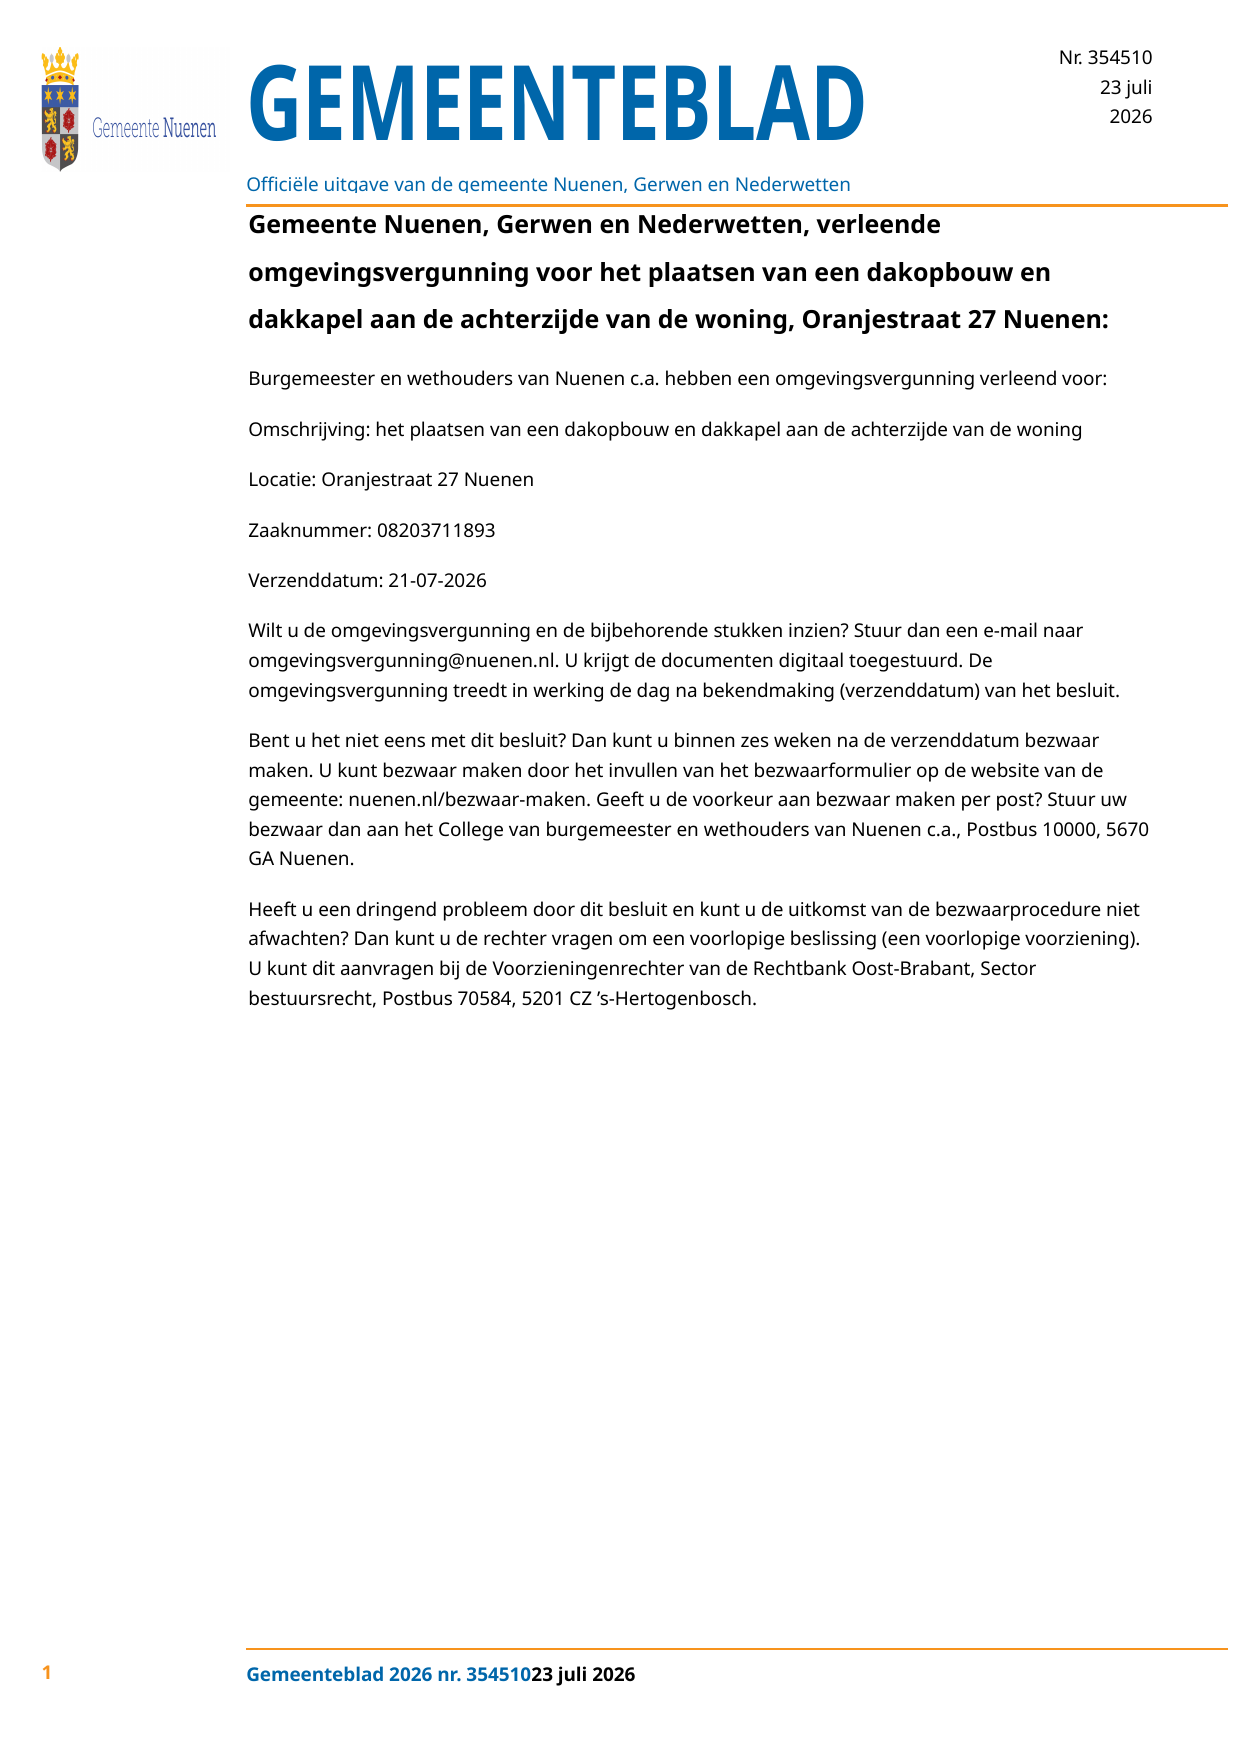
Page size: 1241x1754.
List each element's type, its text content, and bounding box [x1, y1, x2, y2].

text Bent u het niet eens met dit besluit? Dan kunt u binnen zes weken na de verzenddatum bezwaar maken. U kunt bezwaar maken door het invullen van het bezwaarformulier op de website van de gemeente: nuenen.nl/bezwaar-maken. Geeft u de voorkeur aan bezwaar maken per post? Stuur uw bezwaar dan aan het College van burgemeester en wethouders van Nuenen c.a., Postbus 10000, 5670 GA Nuenen. [248, 727, 1152, 871]
text Locatie: Oranjestraat 27 Nuenen [248, 466, 1152, 492]
text Wilt u de omgevingsvergunning en de bijbehorende stukken inzien? Stuur dan een e-mail naar omgevingsvergunning@nuenen.nl. U krijgt de documenten digitaal toegestuurd. De omgevingsvergunning treedt in werking de dag na bekendmaking (verzenddatum) van het besluit. [248, 618, 1152, 702]
picture [41, 47, 231, 172]
text Burgemeester en wethouders van Nuenen c.a. hebben een omgevingsvergunning verleend voor: [248, 366, 1152, 391]
text Verzenddatum: 21-07-2026 [248, 567, 1152, 593]
text Zaaknummer: 08203711893 [248, 517, 1152, 542]
text Heeft u een dringend probleem door dit besluit en kunt u de uitkomst van de bezwaarprocedure niet afwachten? Dan kunt u de rechter vragen om een voorlopige beslissing (een voorlopige voorziening). U kunt dit aanvragen bij de Voorzieningenrechter van de Rechtbank Oost-Brabant, Sector bestuursrecht, Postbus 70584, 5201 CZ ’s-Hertogenbosch. [248, 896, 1152, 1010]
text Omschrijving: het plaatsen van een dakopbouw en dakkapel aan de achterzijde van de woning [248, 416, 1152, 442]
text Gemeente Nuenen, Gerwen en Nederwetten, verleende omgevingsvergunning voor het plaatsen van een dakopbouw en dakkapel aan de achterzijde van de woning, Oranjestraat 27 Nuenen: [248, 207, 1152, 336]
